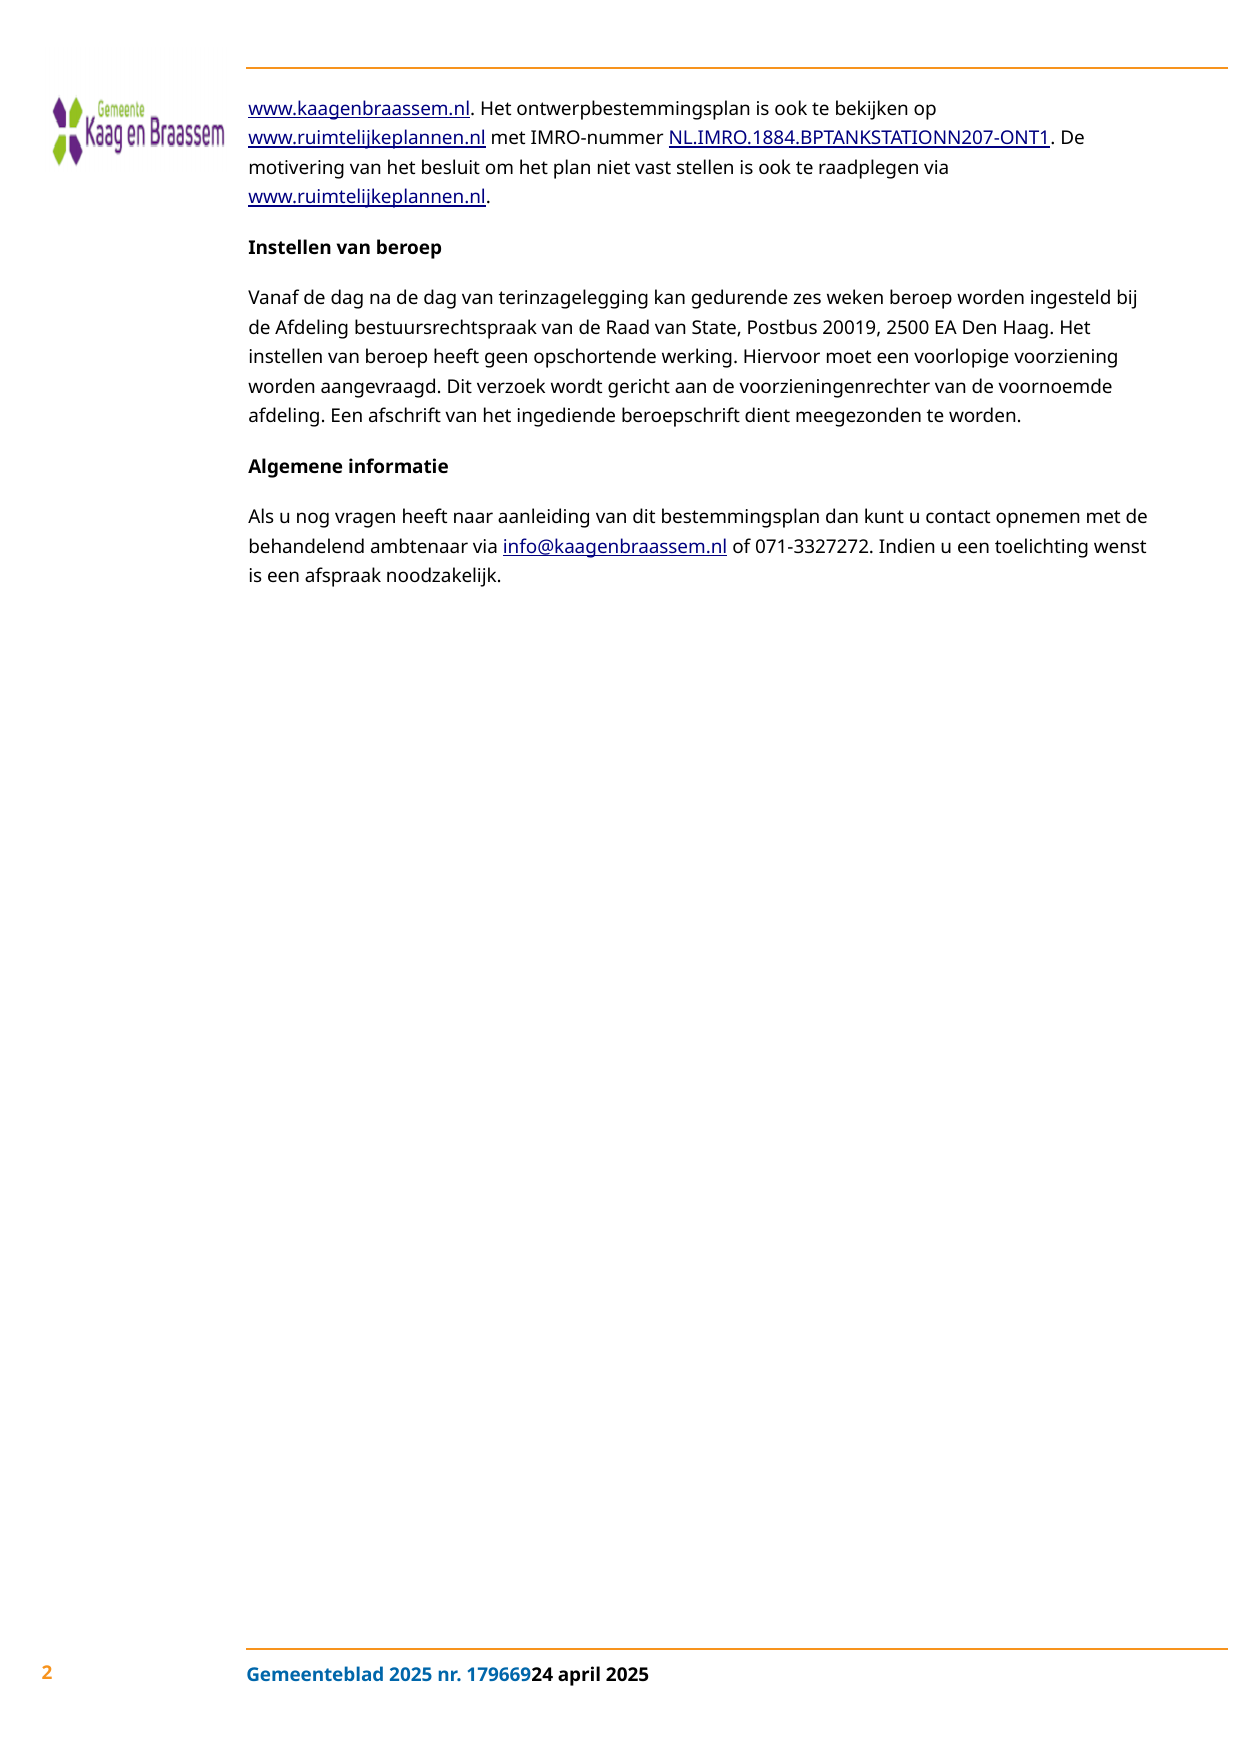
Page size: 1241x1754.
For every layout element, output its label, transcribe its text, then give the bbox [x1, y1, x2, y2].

text Instellen van beroep [248, 234, 1152, 260]
picture [41, 47, 231, 172]
text Algemene informatie [248, 453, 1152, 479]
text Vanaf de dag na de dag van terinzagelegging kan gedurende zes weken beroep worden ingesteld bij de Afdeling bestuursrechtspraak van de Raad van State, Postbus 20019, 2500 EA Den Haag. Het instellen van beroep heeft geen opschortende werking. Hiervoor moet een voorlopige voorziening worden aangevraagd. Dit verzoek wordt gericht aan de voorzieningenrechter van de voornoemde afdeling. Een afschrift van het ingediende beroepschrift dient meegezonden te worden. [248, 284, 1152, 428]
text Als u nog vragen heeft naar aanleiding van dit bestemmingsplan dan kunt u contact opnemen met de behandelend ambtenaar via info@kaagenbraassem.nl of 071-3327272. Indien u een toelichting wenst is een afspraak noodzakelijk. [248, 503, 1152, 588]
text www.kaagenbraassem.nl. Het ontwerpbestemmingsplan is ook te bekijken op www.ruimtelijkeplannen.nl met IMRO-nummer NL.IMRO.1884.BPTANKSTATIONN207-ONT1. De motivering van het besluit om het plan niet vast stellen is ook te raadplegen via www.ruimtelijkeplannen.nl. [248, 95, 1152, 209]
